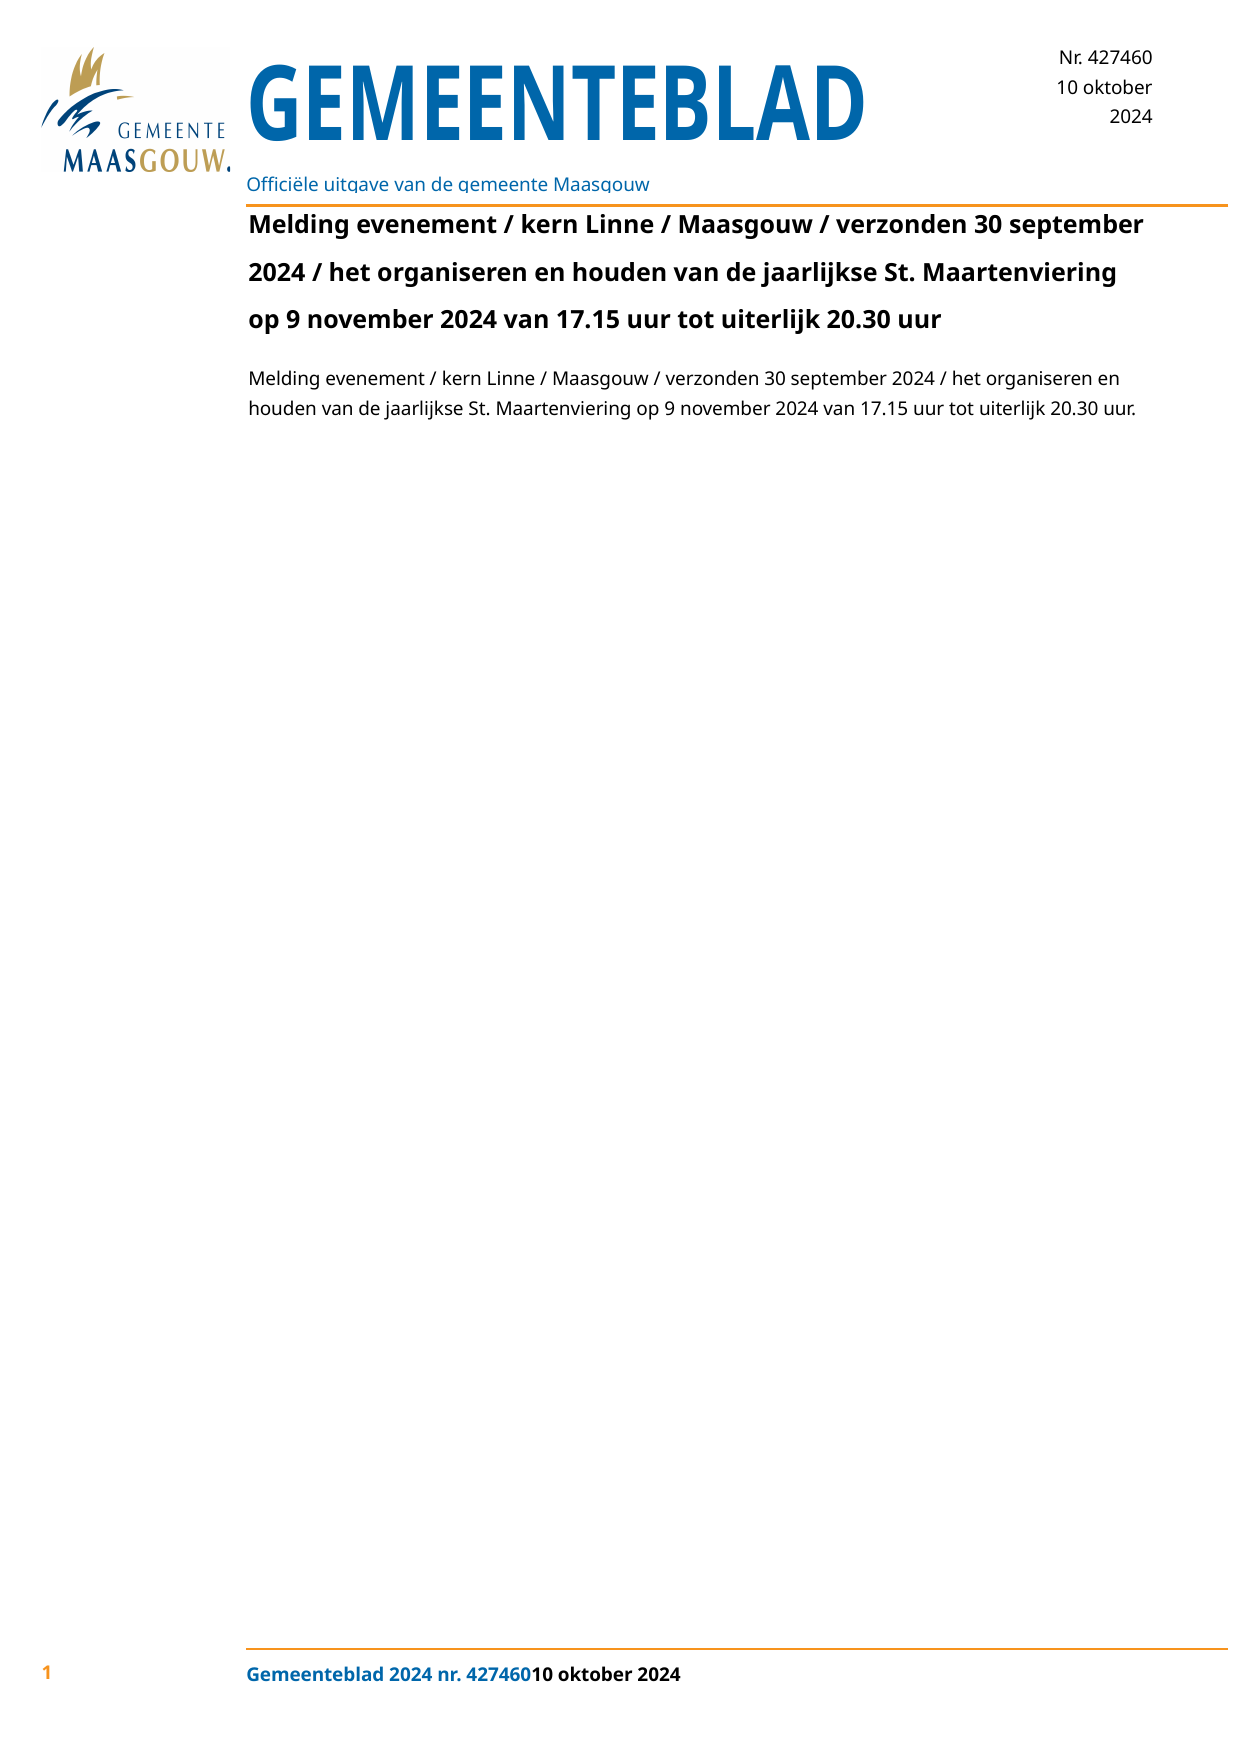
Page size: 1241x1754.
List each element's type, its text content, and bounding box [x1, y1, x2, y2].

text Melding evenement / kern Linne / Maasgouw / verzonden 30 september 2024 / het organiseren en houden van de jaarlijkse St. Maartenviering op 9 november 2024 van 17.15 uur tot uiterlijk 20.30 uur. [248, 366, 1152, 421]
text Melding evenement / kern Linne / Maasgouw / verzonden 30 september 2024 / het organiseren en houden van de jaarlijkse St. Maartenviering op 9 november 2024 van 17.15 uur tot uiterlijk 20.30 uur [248, 207, 1152, 336]
picture [41, 47, 231, 172]
